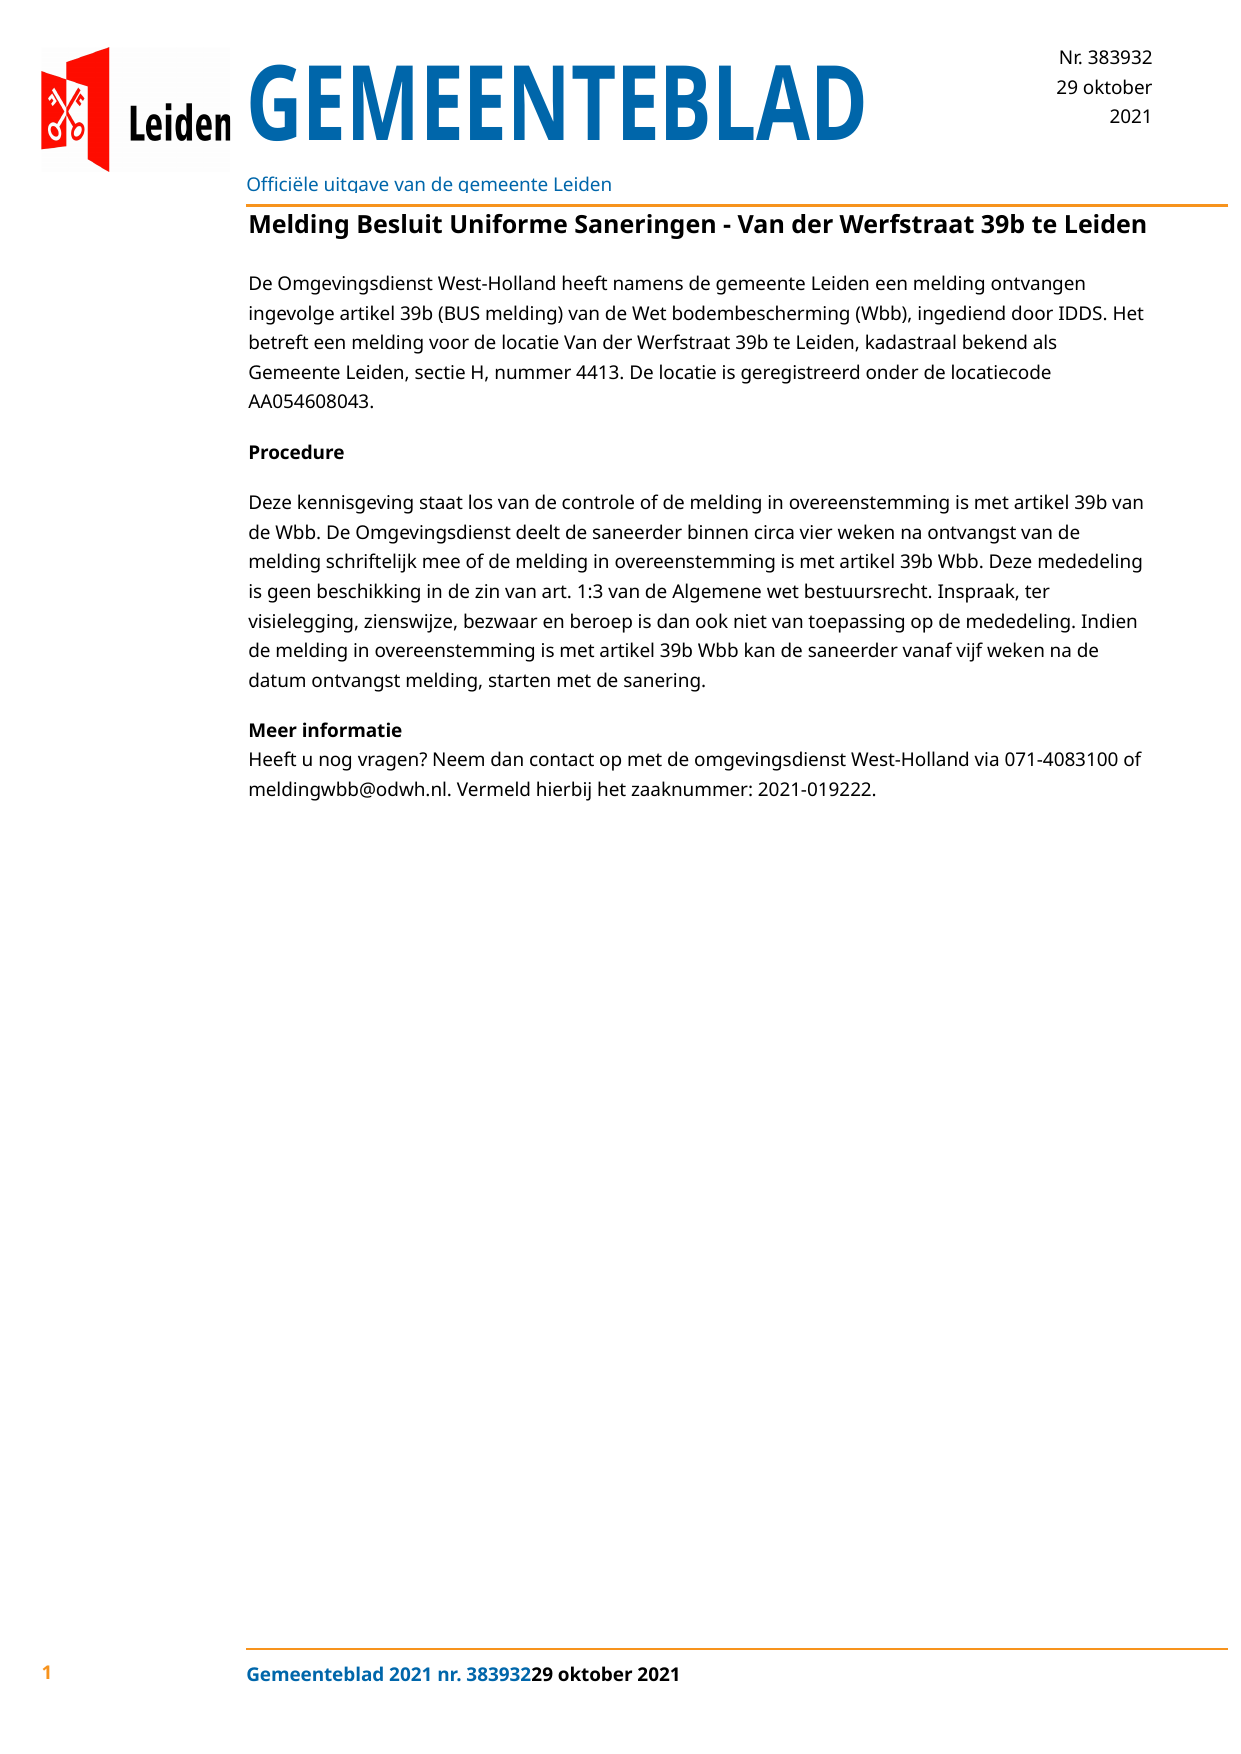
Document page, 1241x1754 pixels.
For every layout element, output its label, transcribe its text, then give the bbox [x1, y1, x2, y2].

text Deze kennisgeving staat los van de controle of de melding in overeenstemming is met artikel 39b van de Wbb. De Omgevingsdienst deelt de saneerder binnen circa vier weken na ontvangst van de melding schriftelijk mee of de melding in overeenstemming is met artikel 39b Wbb. Deze mededeling is geen beschikking in de zin van art. 1:3 van de Algemene wet bestuursrecht. Inspraak, ter visielegging, zienswijze, bezwaar en beroep is dan ook niet van toepassing op de mededeling. Indien de melding in overeenstemming is met artikel 39b Wbb kan de saneerder vanaf vijf weken na de datum ontvangst melding, starten met de sanering. [248, 489, 1152, 693]
text De Omgevingsdienst West-Holland heeft namens de gemeente Leiden een melding ontvangen ingevolge artikel 39b (BUS melding) van de Wet bodembescherming (Wbb), ingediend door IDDS. Het betreft een melding voor de locatie Van der Werfstraat 39b te Leiden, kadastraal bekend als Gemeente Leiden, sectie H, nummer 4413. De locatie is geregistreerd onder de locatiecode AA054608043. [248, 270, 1152, 414]
table_header Meer informatie [248, 718, 1152, 743]
picture [41, 47, 231, 172]
text Procedure [248, 439, 1152, 465]
text Melding Besluit Uniforme Saneringen - Van der Werfstraat 39b te Leiden [248, 207, 1152, 241]
text Heeft u nog vragen? Neem dan contact op met de omgevingsdienst West-Holland via 071-4083100 of meldingwbb@odwh.nl. Vermeld hierbij het zaaknummer: 2021-019222. [248, 746, 1152, 802]
